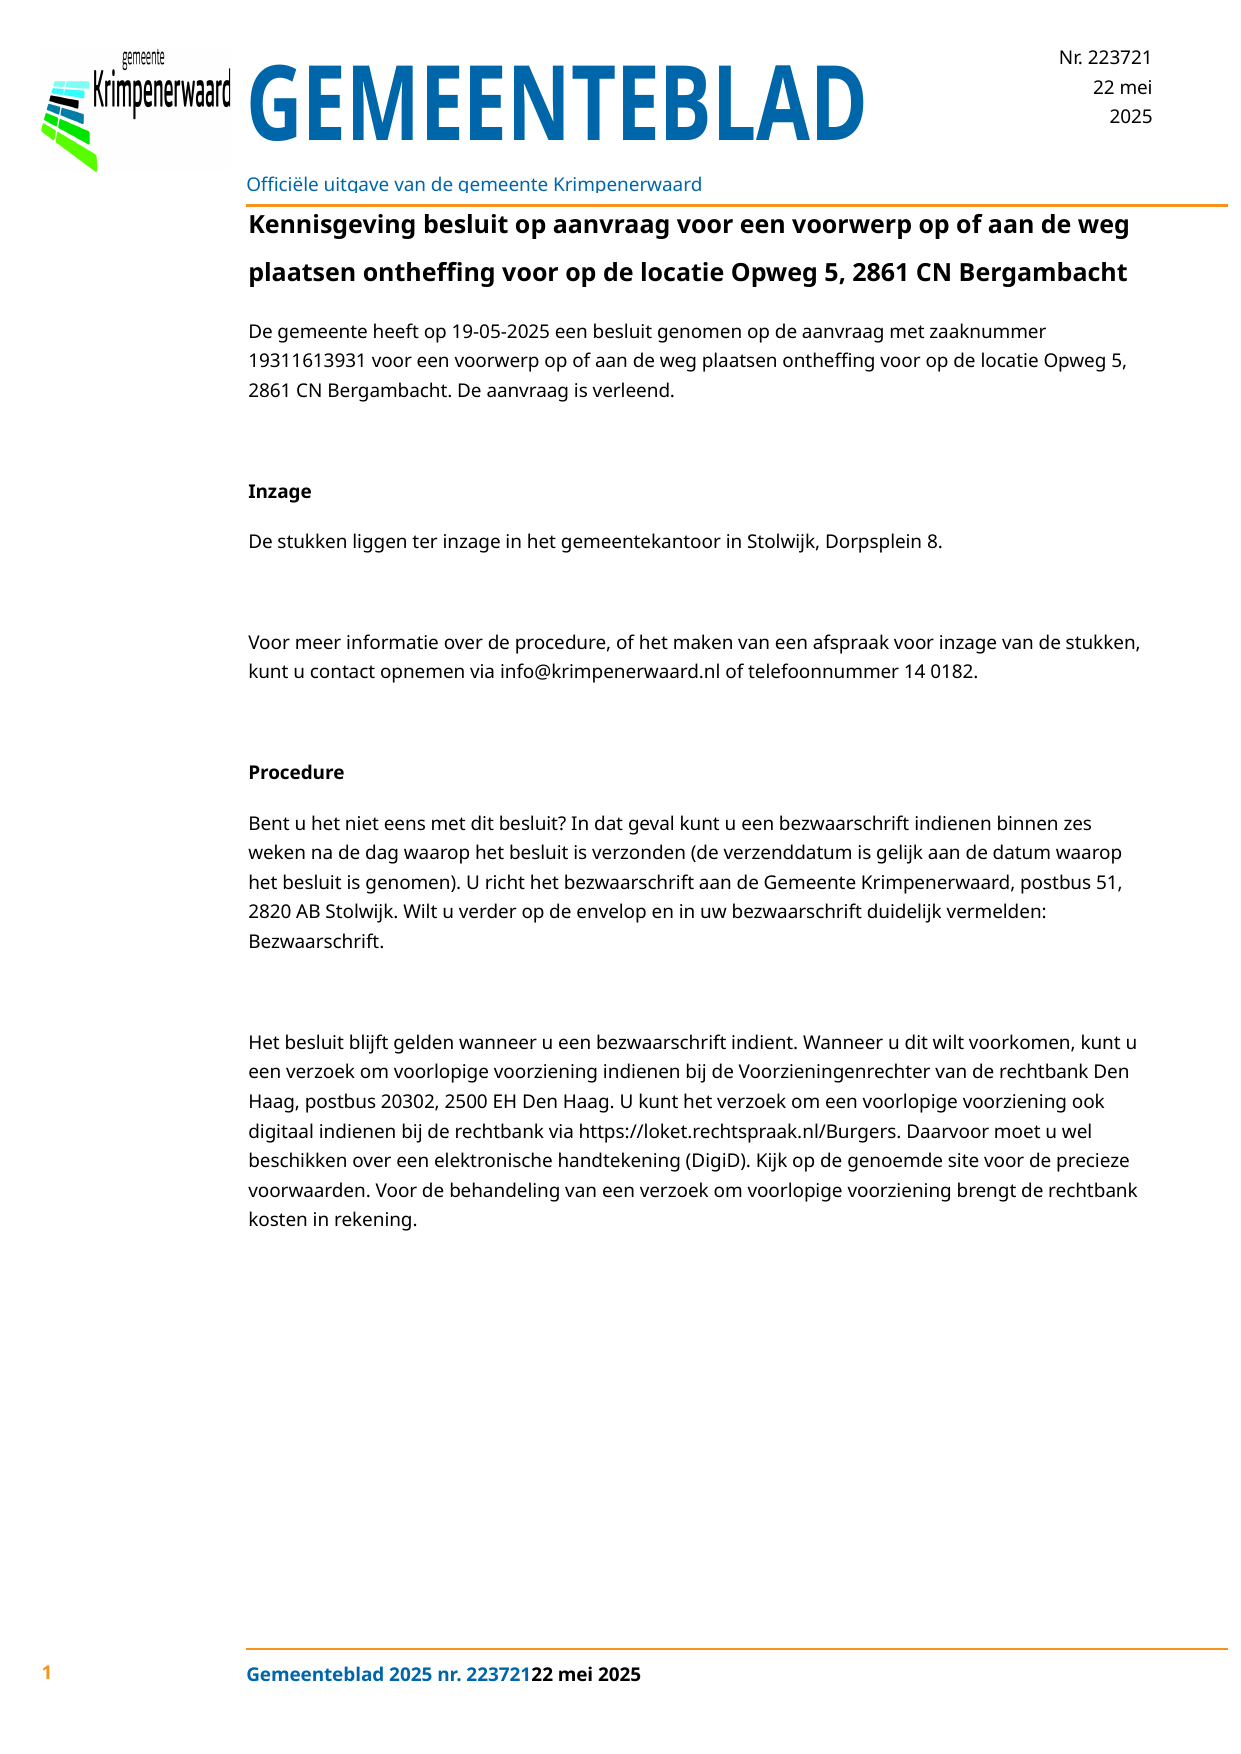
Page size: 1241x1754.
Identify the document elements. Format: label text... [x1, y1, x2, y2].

text Bent u het niet eens met dit besluit? In dat geval kunt u een bezwaarschrift indienen binnen zes weken na de dag waarop het besluit is verzonden (de verzenddatum is gelijk aan de datum waarop het besluit is genomen). U richt het bezwaarschrift aan de Gemeente Krimpenerwaard, postbus 51, 2820 AB Stolwijk. Wilt u verder op de envelop en in uw bezwaarschrift duidelijk vermelden: Bezwaarschrift. [248, 810, 1152, 954]
text Procedure [248, 759, 1152, 785]
text Voor meer informatie over de procedure, of het maken van een afspraak voor inzage van de stukken, kunt u contact opnemen via info@krimpenerwaard.nl of telefoonnummer 14 0182. [248, 629, 1152, 684]
text Het besluit blijft gelden wanneer u een bezwaarschrift indient. Wanneer u dit wilt voorkomen, kunt u een verzoek om voorlopige voorziening indienen bij de Voorzieningenrechter van de rechtbank Den Haag, postbus 20302, 2500 EH Den Haag. U kunt het verzoek om een voorlopige voorziening ook digitaal indienen bij de rechtbank via https://loket.rechtspraak.nl/Burgers. Daarvoor moet u wel beschikken over een elektronische handtekening (DigiD). Kijk op de genoemde site voor de precieze voorwaarden. Voor de behandeling van een verzoek om voorlopige voorziening brengt de rechtbank kosten in rekening. [248, 1029, 1152, 1232]
text De gemeente heeft op 19-05-2025 een besluit genomen op de aanvraag met zaaknummer 19311613931 voor een voorwerp op of aan de weg plaatsen ontheffing voor op de locatie Opweg 5, 2861 CN Bergambacht. De aanvraag is verleend. [248, 318, 1152, 403]
text Kennisgeving besluit op aanvraag voor een voorwerp op of aan de weg plaatsen ontheffing voor op de locatie Opweg 5, 2861 CN Bergambacht [248, 207, 1152, 288]
text De stukken liggen ter inzage in het gemeentekantoor in Stolwijk, Dorpsplein 8. [248, 528, 1152, 554]
text Inzage [248, 478, 1152, 504]
picture [41, 47, 231, 172]
